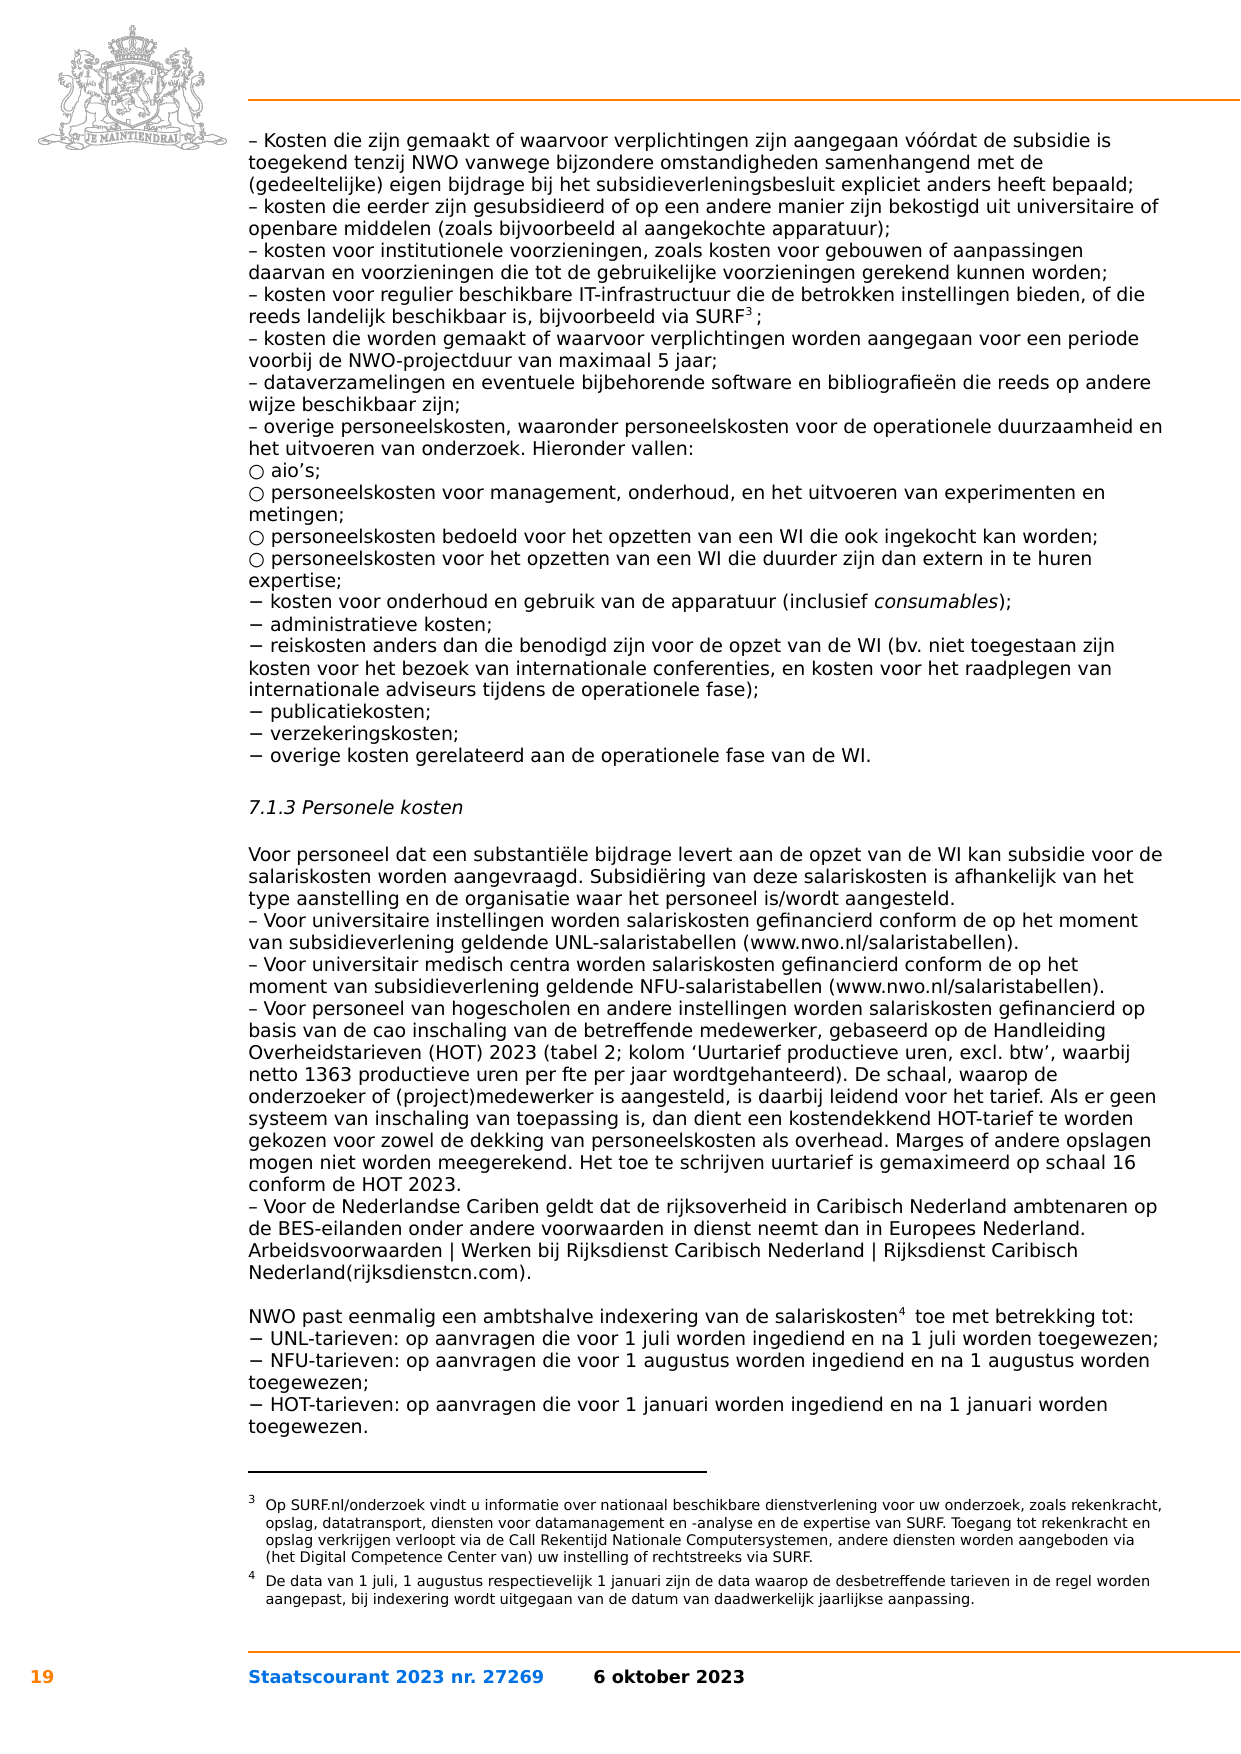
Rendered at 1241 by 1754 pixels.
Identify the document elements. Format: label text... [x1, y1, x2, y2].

text Op SURF.nl/onderzoek vindt u informatie over nationaal beschikbare dienstverlening voor uw onderzoek, zoals rekenkracht, opslag, datatransport, diensten voor datamanagement en -analyse en de expertise van SURF. Toegang tot rekenkracht en opslag verkrijgen verloopt via de Call Rekentijd Nationale Computersystemen, andere diensten worden aangeboden via (het Digital Competence Center van) uw instelling of rechtstreeks via SURF. [248, 1493, 1163, 1566]
text – kosten voor institutionele voorzieningen, zoals kosten voor gebouwen of aanpassingen daarvan en voorzieningen die tot de gebruikelijke voorzieningen gerekend kunnen worden; [248, 240, 1163, 284]
text NWO past eenmalig een ambtshalve indexering van de salariskosten toe met betrekking tot: [248, 1306, 1163, 1328]
text – Voor personeel van hogescholen en andere instellingen worden salariskosten gefinancierd op basis van de cao inschaling van de betreffende medewerker, gebaseerd op de Handleiding Overheidstarieven (HOT) 2023 (tabel 2; kolom ‘Uurtarief productieve uren, excl. btw’, waarbij netto 1363 productieve uren per fte per jaar wordtgehanteerd). De schaal, waarop de onderzoeker of (project)medewerker is aangesteld, is daarbij leidend voor het tarief. Als er geen systeem van inschaling van toepassing is, dan dient een kostendekkend HOT-tarief te worden gekozen voor zowel de dekking van personeelskosten als overhead. Marges of andere opslagen mogen niet worden meegerekend. Het toe te schrijven uurtarief is gemaximeerd op schaal 16 conform de HOT 2023. [248, 998, 1163, 1196]
text ○ aio’s; [248, 459, 1163, 482]
text – kosten die eerder zijn gesubsidieerd of op een andere manier zijn bekostigd uit universitaire of openbare middelen (zoals bijvoorbeeld al aangekochte apparatuur); [248, 196, 1163, 240]
text ○ personeelskosten bedoeld voor het opzetten van een WI die ook ingekocht kan worden; [248, 526, 1163, 547]
text − administratieve kosten; [248, 613, 1163, 635]
text – kosten die worden gemaakt of waarvoor verplichtingen worden aangegaan voor een periode voorbij de NWO-projectduur van maximaal 5 jaar; [248, 328, 1163, 372]
text − kosten voor onderhoud en gebruik van de apparatuur (inclusief consumables); [248, 591, 1163, 613]
text ○ personeelskosten voor management, onderhoud, en het uitvoeren van experimenten en metingen; [248, 482, 1163, 526]
text De data van 1 juli, 1 augustus respectievelijk 1 januari zijn de data waarop de desbetreffende tarieven in de regel worden aangepast, bij indexering wordt uitgegaan van de datum van daadwerkelijk jaarlijkse aanpassing. [248, 1569, 1163, 1608]
text – Voor de Nederlandse Cariben geldt dat de rijksoverheid in Caribisch Nederland ambtenaren op de BES-eilanden onder andere voorwaarden in dienst neemt dan in Europees Nederland. Arbeidsvoorwaarden | Werken bij Rijksdienst Caribisch Nederland | Rijksdienst Caribisch Nederland(rijksdienstcn.com). [248, 1196, 1163, 1284]
text – Voor universitaire instellingen worden salariskosten gefinancierd conform de op het moment van subsidieverlening geldende UNL-salaristabellen (www.nwo.nl/salaristabellen). [248, 910, 1163, 954]
text − HOT-tarieven: op aanvragen die voor 1 januari worden ingediend en na 1 januari worden toegewezen. [248, 1394, 1163, 1438]
picture [38, 25, 227, 150]
text − NFU-tarieven: op aanvragen die voor 1 augustus worden ingediend en na 1 augustus worden toegewezen; [248, 1350, 1163, 1394]
text – dataverzamelingen en eventuele bijbehorende software en bibliografieën die reeds op andere wijze beschikbaar zijn; [248, 372, 1163, 416]
text Voor personeel dat een substantiële bijdrage levert aan de opzet van de WI kan subsidie voor de salariskosten worden aangevraagd. Subsidiëring van deze salariskosten is afhankelijk van het type aanstelling en de organisatie waar het personeel is/wordt aangesteld. [248, 844, 1163, 910]
subtitle 7.1.3 Personele kosten [248, 797, 1163, 819]
text − reiskosten anders dan die benodigd zijn voor de opzet van de WI (bv. niet toegestaan zijn kosten voor het bezoek van internationale conferenties, en kosten voor het raadplegen van internationale adviseurs tijdens de operationele fase); [248, 635, 1163, 701]
text − verzekeringskosten; [248, 723, 1163, 745]
text − UNL-tarieven: op aanvragen die voor 1 juli worden ingediend en na 1 juli worden toegewezen; [248, 1328, 1163, 1350]
text − publicatiekosten; [248, 701, 1163, 723]
text − overige kosten gerelateerd aan de operationele fase van de WI. [248, 745, 1163, 767]
text ○ personeelskosten voor het opzetten van een WI die duurder zijn dan extern in te huren expertise; [248, 547, 1163, 591]
text – Kosten die zijn gemaakt of waarvoor verplichtingen zijn aangegaan vóórdat de subsidie is toegekend tenzij NWO vanwege bijzondere omstandigheden samenhangend met de (gedeeltelijke) eigen bijdrage bij het subsidieverleningsbesluit expliciet anders heeft bepaald; [248, 130, 1163, 196]
text – Voor universitair medisch centra worden salariskosten gefinancierd conform de op het moment van subsidieverlening geldende NFU-salaristabellen (www.nwo.nl/salaristabellen). [248, 954, 1163, 998]
text – overige personeelskosten, waaronder personeelskosten voor de operationele duurzaamheid en het uitvoeren van onderzoek. Hieronder vallen: [248, 416, 1163, 459]
text – kosten voor regulier beschikbare IT-infrastructuur die de betrokken instellingen bieden, of die reeds landelijk beschikbaar is, bijvoorbeeld via SURF; [248, 284, 1163, 328]
